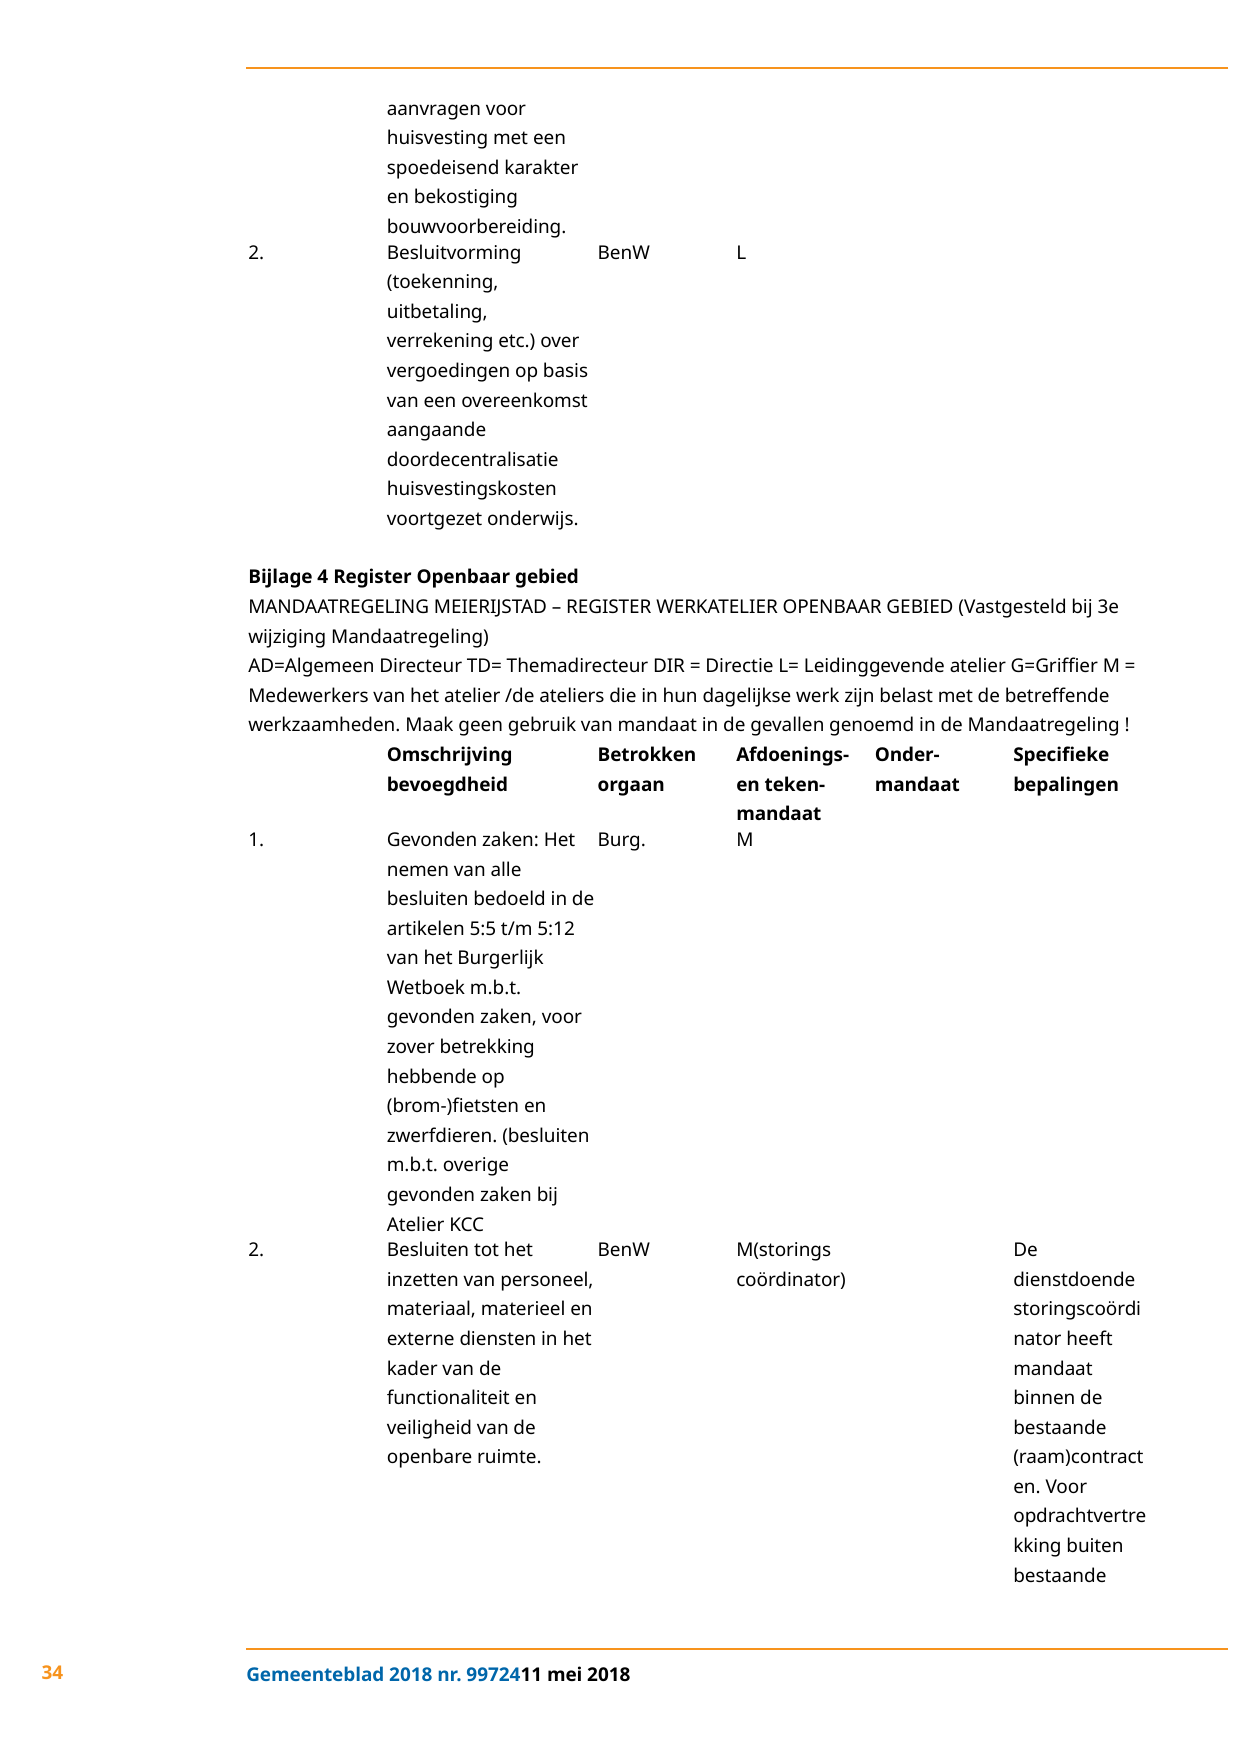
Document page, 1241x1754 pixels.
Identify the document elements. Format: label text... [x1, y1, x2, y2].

text MANDAATREGELING MEIERIJSTAD – REGISTER WERKATELIER OPENBAAR GEBIED (Vastgesteld bij 3e wijziging Mandaatregeling) [248, 593, 1152, 648]
table_cell [1013, 239, 1152, 531]
table_cell [1013, 95, 1152, 239]
table_cell De dienstdoende storingscoördinator heeft mandaat binnen de bestaande (raam)contracten. Voor opdrachtvertrekking buiten bestaande [1013, 1236, 1152, 1588]
table_cell Burg. [598, 826, 736, 1236]
table_header Omschrijving bevoegdheid [387, 741, 597, 826]
table_cell [875, 1236, 1013, 1588]
table_cell [248, 95, 387, 239]
table_cell 2. [248, 1236, 387, 1588]
table_header [248, 741, 387, 826]
table_cell M(storings coördinator) [736, 1236, 874, 1588]
table_header Afdoenings- en teken-mandaat [736, 741, 874, 826]
table_cell [1013, 826, 1152, 1236]
text Bijlage 4 Register Openbaar gebied [248, 564, 1152, 589]
table_cell BenW [598, 239, 736, 531]
picture [41, 47, 231, 172]
table_cell Besluiten tot het inzetten van personeel, materiaal, materieel en externe diensten in het kader van de functionaliteit en veiligheid van de openbare ruimte. [387, 1236, 597, 1588]
table_header Onder-mandaat [875, 741, 1013, 826]
table_cell [736, 95, 874, 239]
table_cell 1. [248, 826, 387, 1236]
text AD=Algemeen Directeur TD= Themadirecteur DIR = Directie L= Leidinggevende atelier G=Griffier M = Medewerkers van het atelier /de ateliers die in hun dagelijkse werk zijn belast met de betreffende werkzaamheden. Maak geen gebruik van mandaat in de gevallen genoemd in de Mandaatregeling ! [248, 652, 1152, 737]
table_cell [875, 95, 1013, 239]
table_cell aanvragen voor huisvesting met een spoedeisend karakter en bekostiging bouwvoorbereiding. [387, 95, 597, 239]
table_cell [598, 95, 736, 239]
table_cell [875, 239, 1013, 531]
table_cell M [736, 826, 874, 1236]
table_cell L [736, 239, 874, 531]
table_cell Besluitvorming (toekenning, uitbetaling, verrekening etc.) over vergoedingen op basis van een overeenkomst aangaande doordecentralisatie huisvestingskosten voortgezet onderwijs. [387, 239, 597, 531]
table_header Betrokken orgaan [598, 741, 736, 826]
table_header Specifieke bepalingen [1013, 741, 1152, 826]
table_cell [875, 826, 1013, 1236]
table_cell Gevonden zaken: Het nemen van alle besluiten bedoeld in de artikelen 5:5 t/m 5:12 van het Burgerlijk Wetboek m.b.t. gevonden zaken, voor zover betrekking hebbende op (brom-)fietsten en zwerfdieren. (besluiten m.b.t. overige gevonden zaken bij Atelier KCC [387, 826, 597, 1236]
table_cell 2. [248, 239, 387, 531]
table_cell BenW [598, 1236, 736, 1588]
